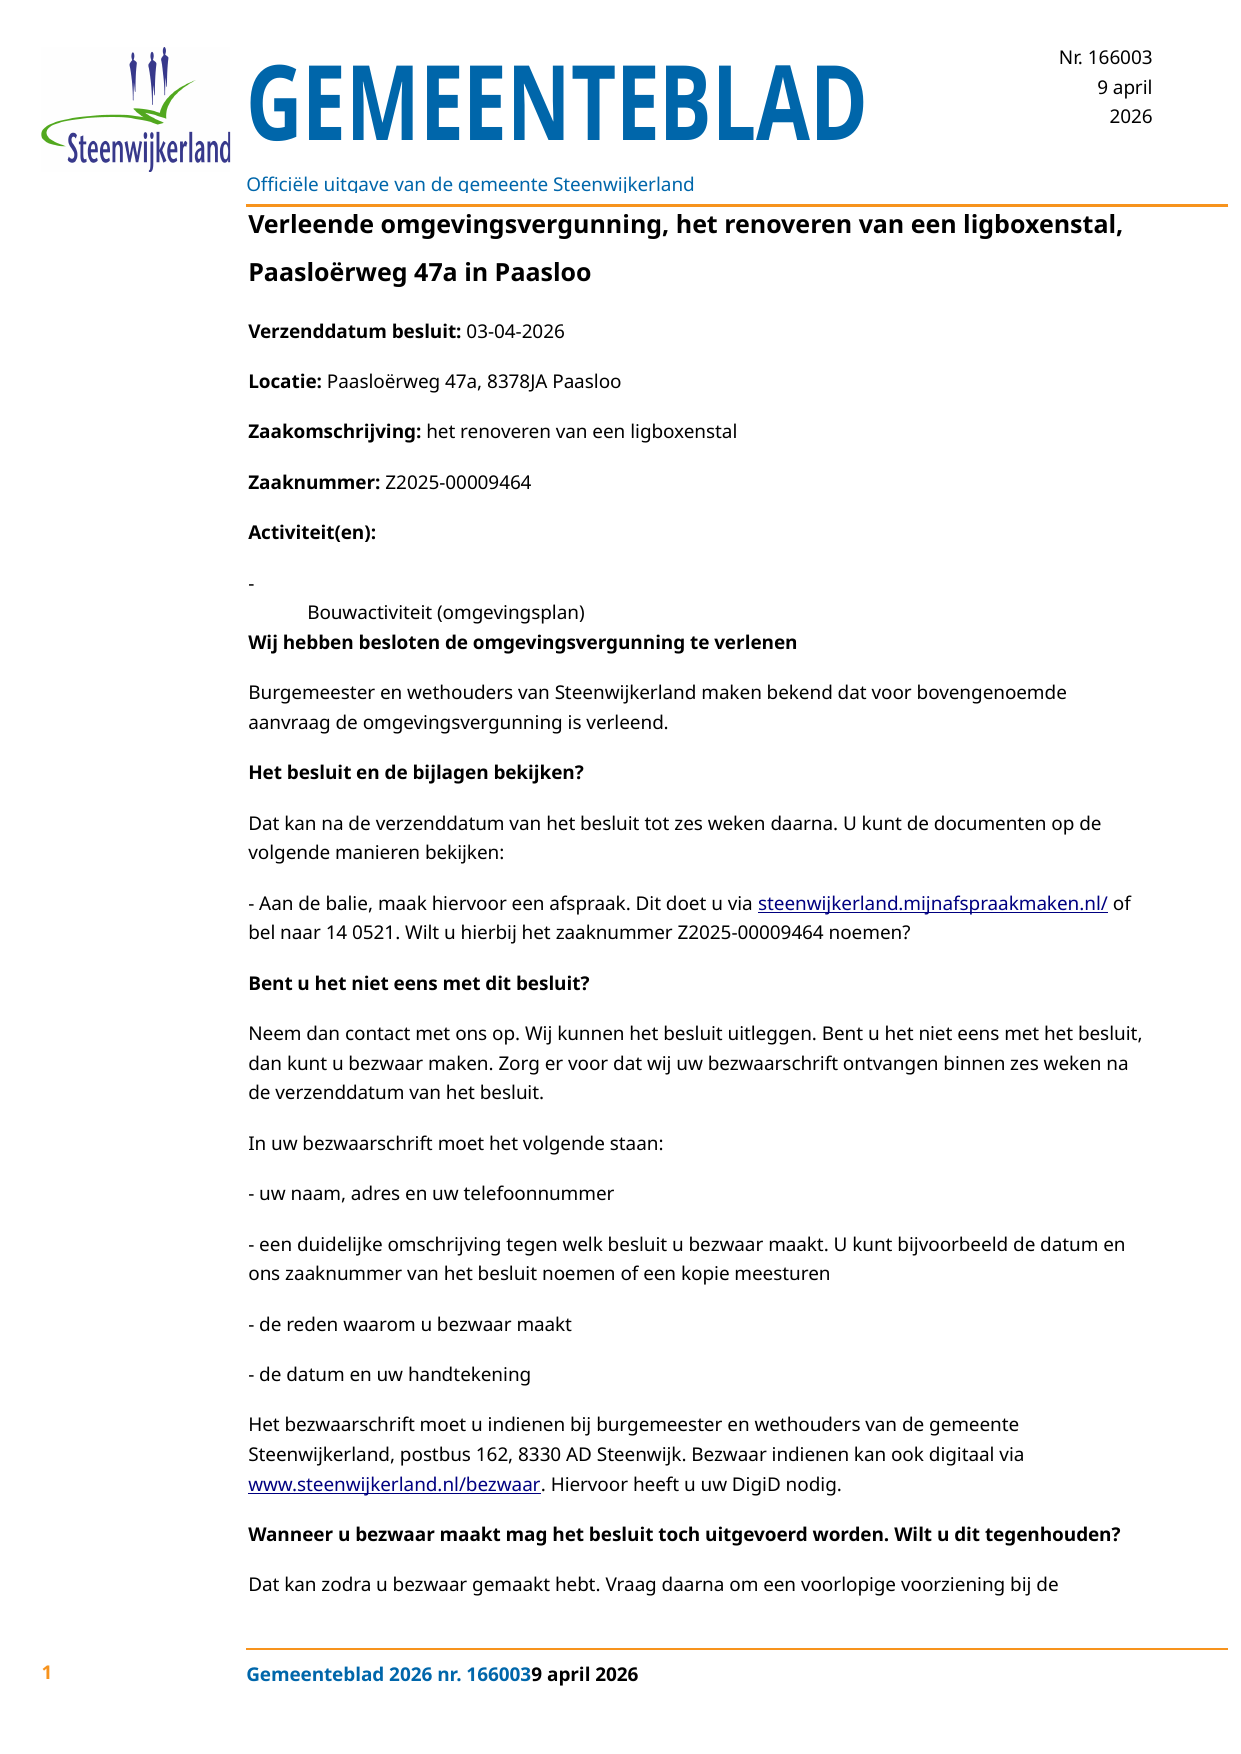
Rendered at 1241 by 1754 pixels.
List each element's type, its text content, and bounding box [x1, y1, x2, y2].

text - de datum en uw handtekening [248, 1361, 1152, 1387]
text Verleende omgevingsvergunning, het renoveren van een ligboxenstal, Paasloërweg 47a in Paasloo [248, 207, 1152, 288]
text Bent u het niet eens met dit besluit? [248, 970, 1152, 996]
text Het bezwaarschrift moet u indienen bij burgemeester en wethouders van de gemeente Steenwijkerland, postbus 162, 8330 AD Steenwijk. Bezwaar indienen kan ook digitaal via www.steenwijkerland.nl/bezwaar. Hiervoor heeft u uw DigiD nodig. [248, 1412, 1152, 1497]
picture [41, 47, 231, 172]
text Verzenddatum besluit: 03-04-2026 [248, 318, 1152, 344]
text Dat kan zodra u bezwaar gemaakt hebt. Vraag daarna om een voorlopige voorziening bij de [248, 1572, 1152, 1597]
text - Aan de balie, maak hiervoor een afspraak. Dit doet u via steenwijkerland.mijnafspraakmaken.nl/ of bel naar 14 0521. Wilt u hierbij het zaaknummer Z2025-00009464 noemen? [248, 890, 1152, 945]
text In uw bezwaarschrift moet het volgende staan: [248, 1130, 1152, 1156]
text - de reden waarom u bezwaar maakt [248, 1311, 1152, 1337]
text Neem dan contact met ons op. Wij kunnen het besluit uitleggen. Bent u het niet eens met het besluit, dan kunt u bezwaar maken. Zorg er voor dat wij uw bezwaarschrift ontvangen binnen zes weken na de verzenddatum van het besluit. [248, 1020, 1152, 1105]
text Wij hebben besloten de omgevingsvergunning te verlenen [248, 629, 1152, 655]
text Zaakomschrijving: het renoveren van een ligboxenstal [248, 419, 1152, 444]
text Het besluit en de bijlagen bekijken? [248, 759, 1152, 785]
list Bouwactiviteit (omgevingsplan) [248, 599, 1152, 625]
text Activiteit(en): [248, 519, 1152, 545]
text Burgemeester en wethouders van Steenwijkerland maken bekend dat voor bovengenoemde aanvraag de omgevingsvergunning is verleend. [248, 679, 1152, 735]
text Zaaknummer: Z2025-00009464 [248, 469, 1152, 495]
text Locatie: Paasloërweg 47a, 8378JA Paasloo [248, 368, 1152, 394]
text Wanneer u bezwaar maakt mag het besluit toch uitgevoerd worden. Wilt u dit tegenhouden? [248, 1521, 1152, 1547]
text - uw naam, adres en uw telefoonnummer [248, 1180, 1152, 1206]
text - een duidelijke omschrijving tegen welk besluit u bezwaar maakt. U kunt bijvoorbeeld de datum en ons zaaknummer van het besluit noemen of een kopie meesturen [248, 1231, 1152, 1286]
text Dat kan na de verzenddatum van het besluit tot zes weken daarna. U kunt de documenten op de volgende manieren bekijken: [248, 810, 1152, 865]
